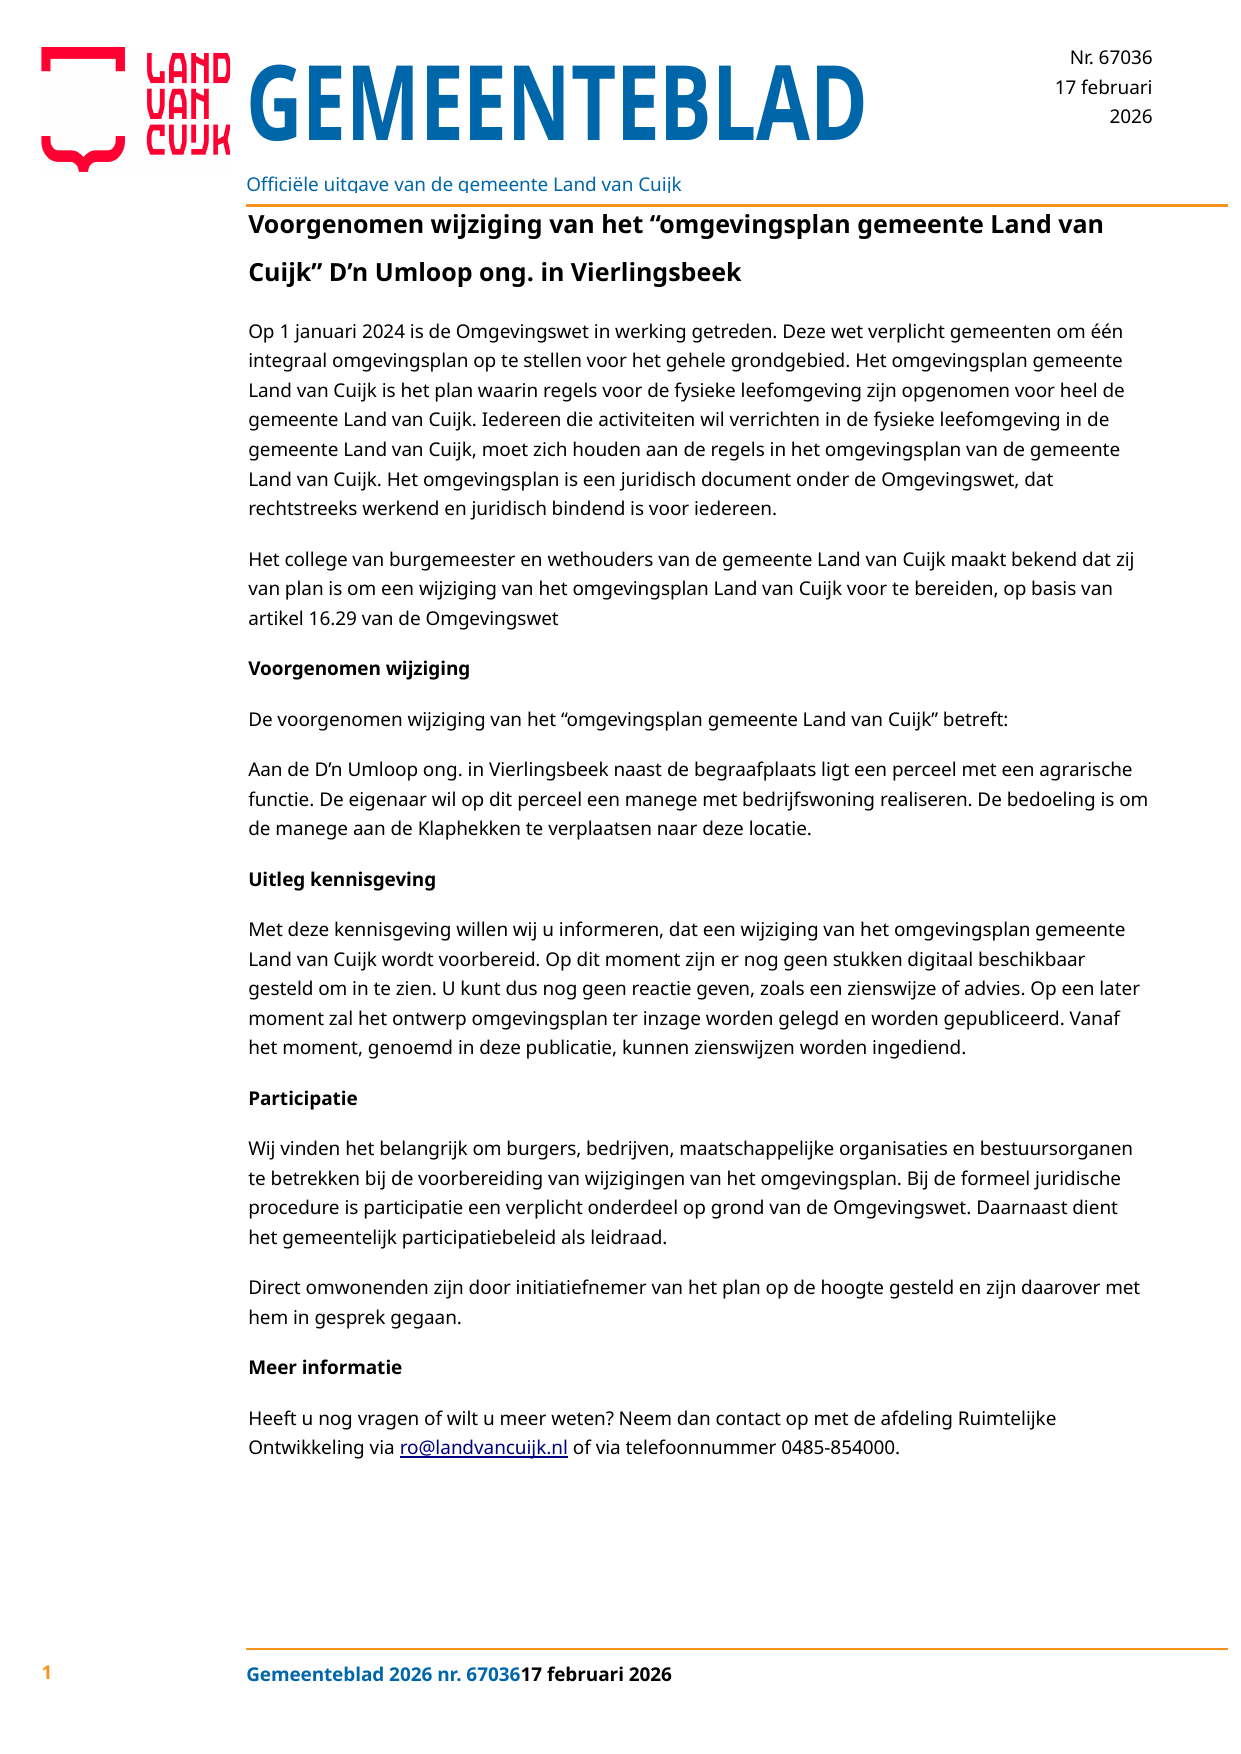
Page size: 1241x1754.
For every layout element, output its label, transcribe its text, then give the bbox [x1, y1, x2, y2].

text Direct omwonenden zijn door initiatiefnemer van het plan op de hoogte gesteld en zijn daarover met hem in gesprek gegaan. [248, 1274, 1152, 1330]
text Meer informatie [248, 1354, 1152, 1380]
text Uitleg kennisgeving [248, 866, 1152, 892]
text Met deze kennisgeving willen wij u informeren, dat een wijziging van het omgevingsplan gemeente Land van Cuijk wordt voorbereid. Op dit moment zijn er nog geen stukken digitaal beschikbaar gesteld om in te zien. U kunt dus nog geen reactie geven, zoals een zienswijze of advies. Op een later moment zal het ontwerp omgevingsplan ter inzage worden gelegd en worden gepubliceerd. Vanaf het moment, genoemd in deze publicatie, kunnen zienswijzen worden ingediend. [248, 916, 1152, 1060]
text Het college van burgemeester en wethouders van de gemeente Land van Cuijk maakt bekend dat zij van plan is om een wijziging van het omgevingsplan Land van Cuijk voor te bereiden, op basis van artikel 16.29 van de Omgevingswet [248, 546, 1152, 631]
text Wij vinden het belangrijk om burgers, bedrijven, maatschappelijke organisaties en bestuursorganen te betrekken bij de voorbereiding van wijzigingen van het omgevingsplan. Bij de formeel juridische procedure is participatie een verplicht onderdeel op grond van de Omgevingswet. Daarnaast dient het gemeentelijk participatiebeleid als leidraad. [248, 1135, 1152, 1250]
text Op 1 januari 2024 is de Omgevingswet in werking getreden. Deze wet verplicht gemeenten om één integraal omgevingsplan op te stellen voor het gehele grondgebied. Het omgevingsplan gemeente Land van Cuijk is het plan waarin regels voor de fysieke leefomgeving zijn opgenomen voor heel de gemeente Land van Cuijk. Iedereen die activiteiten wil verrichten in de fysieke leefomgeving in de gemeente Land van Cuijk, moet zich houden aan de regels in het omgevingsplan van de gemeente Land van Cuijk. Het omgevingsplan is een juridisch document onder de Omgevingswet, dat rechtstreeks werkend en juridisch bindend is voor iedereen. [248, 318, 1152, 521]
text Aan de D’n Umloop ong. in Vierlingsbeek naast de begraafplaats ligt een perceel met een agrarische functie. De eigenaar wil op dit perceel een manege met bedrijfswoning realiseren. De bedoeling is om de manege aan de Klaphekken te verplaatsen naar deze locatie. [248, 756, 1152, 841]
text De voorgenomen wijziging van het “omgevingsplan gemeente Land van Cuijk” betreft: [248, 706, 1152, 732]
text Heeft u nog vragen of wilt u meer weten? Neem dan contact op met de afdeling Ruimtelijke Ontwikkeling via ro@landvancuijk.nl of via telefoonnummer 0485-854000. [248, 1405, 1152, 1460]
text Voorgenomen wijziging [248, 655, 1152, 681]
picture [41, 47, 231, 172]
text Participatie [248, 1085, 1152, 1111]
text Voorgenomen wijziging van het “omgevingsplan gemeente Land van Cuijk” D’n Umloop ong. in Vierlingsbeek [248, 207, 1152, 288]
